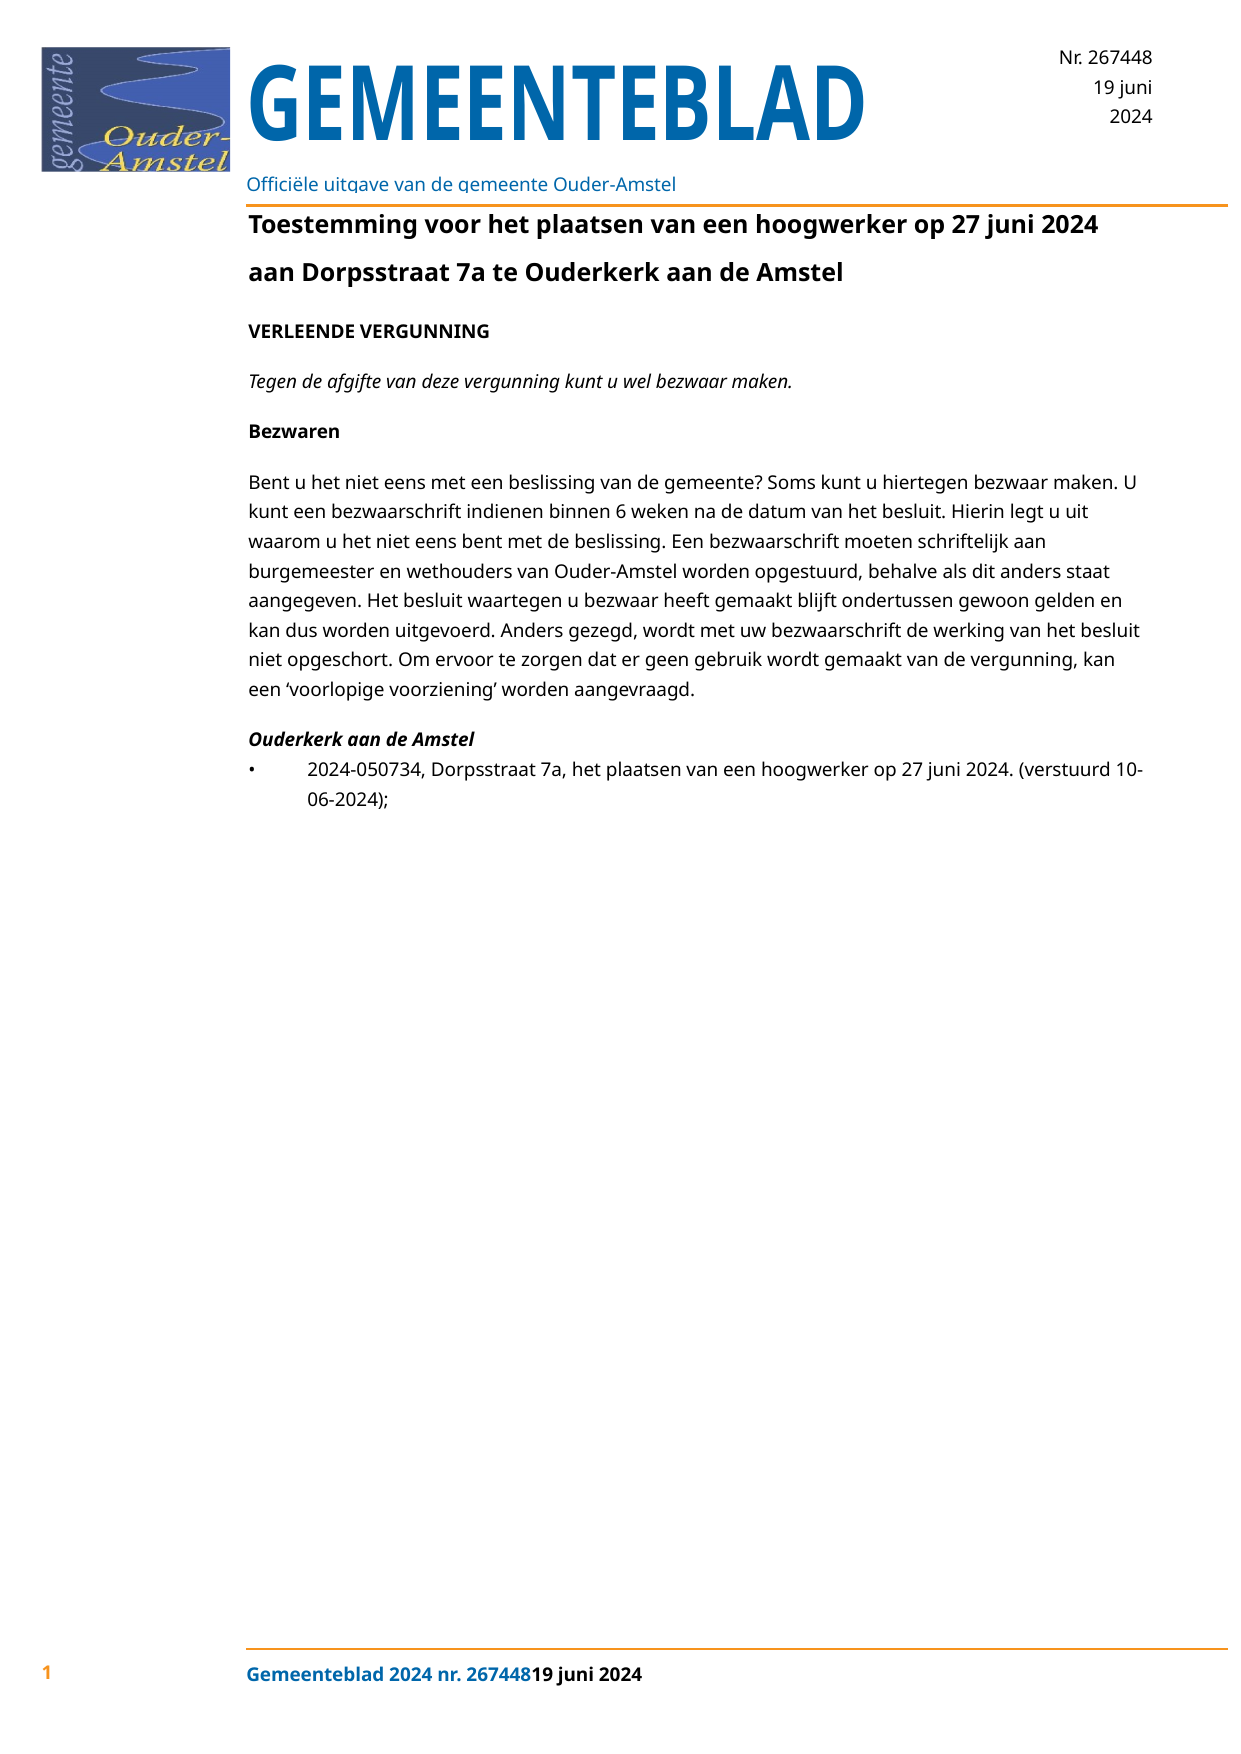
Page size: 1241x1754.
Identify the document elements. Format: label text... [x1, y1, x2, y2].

text Toestemming voor het plaatsen van een hoogwerker op 27 juni 2024 aan Dorpsstraat 7a te Ouderkerk aan de Amstel [248, 207, 1152, 288]
text Bezwaren [248, 419, 1152, 444]
picture [41, 47, 231, 172]
text VERLEENDE VERGUNNING [248, 318, 1152, 344]
text Tegen de afgifte van deze vergunning kunt u wel bezwaar maken. [248, 368, 1152, 394]
text Bent u het niet eens met een beslissing van de gemeente? Soms kunt u hiertegen bezwaar maken. U kunt een bezwaarschrift indienen binnen 6 weken na de datum van het besluit. Hierin legt u uit waarom u het niet eens bent met de beslissing. Een bezwaarschrift moeten schriftelijk aan burgemeester en wethouders van Ouder-Amstel worden opgestuurd, behalve als dit anders staat aangegeven. Het besluit waartegen u bezwaar heeft gemaakt blijft ondertussen gewoon gelden en kan dus worden uitgevoerd. Anders gezegd, wordt met uw bezwaarschrift de werking van het besluit niet opgeschort. Om ervoor te zorgen dat er geen gebruik wordt gemaakt van de vergunning, kan een ‘voorlopige voorziening’ worden aangevraagd. [248, 469, 1152, 702]
list 2024-050734, Dorpsstraat 7a, het plaatsen van een hoogwerker op 27 juni 2024. (verstuurd 10-06-2024); [248, 756, 1152, 812]
text Ouderkerk aan de Amstel [248, 727, 1152, 752]
